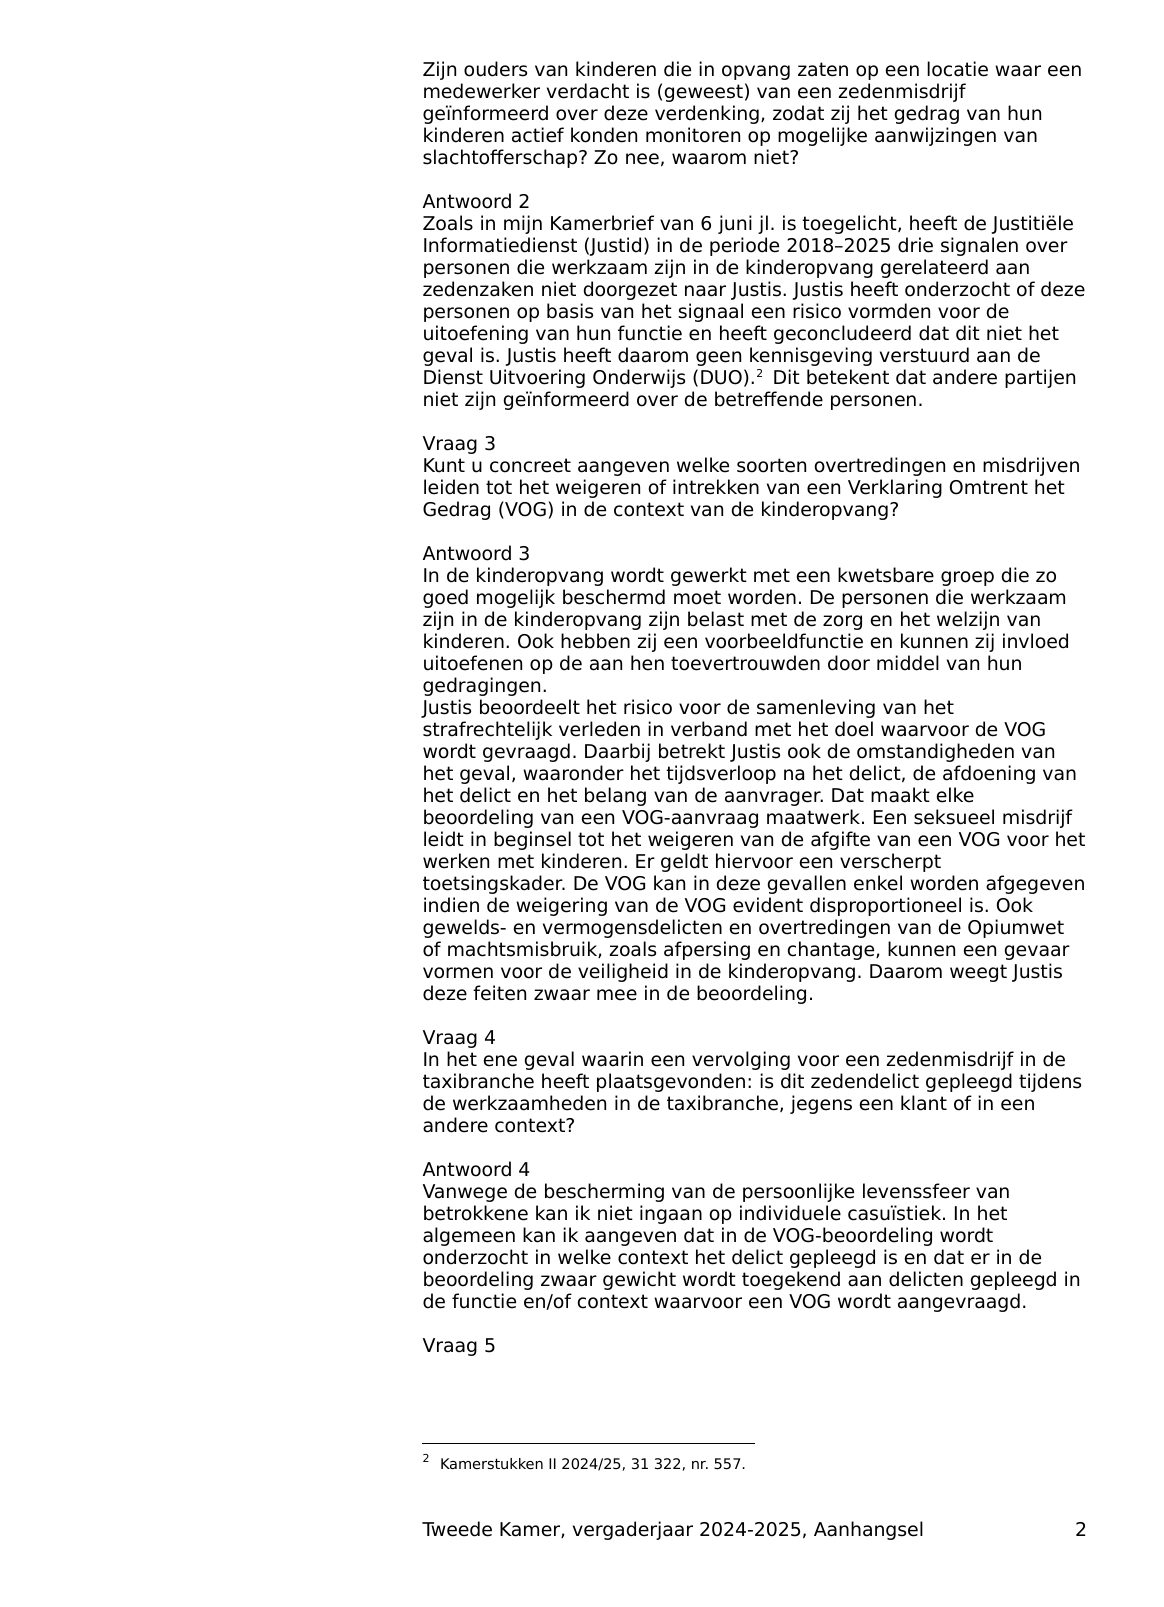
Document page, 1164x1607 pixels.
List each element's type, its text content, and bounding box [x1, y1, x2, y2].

text Vanwege de bescherming van de persoonlijke levenssfeer van betrokkene kan ik niet ingaan op individuele casuïstiek. In het algemeen kan ik aangeven dat in de VOG-beoordeling wordt onderzocht in welke context het delict gepleegd is en dat er in de beoordeling zwaar gewicht wordt toegekend aan delicten gepleegd in de functie en/of context waarvoor een VOG wordt aangevraagd. [422, 1181, 1087, 1313]
text Antwoord 3 [422, 543, 1087, 565]
text Antwoord 4 [422, 1159, 1087, 1181]
text Zoals in mijn Kamerbrief van 6 juni jl. is toegelicht, heeft de Justitiële Informatiedienst (Justid) in de periode 2018–2025 drie signalen over personen die werkzaam zijn in de kinderopvang gerelateerd aan zedenzaken niet doorgezet naar Justis. Justis heeft onderzocht of deze personen op basis van het signaal een risico vormden voor de uitoefening van hun functie en heeft geconcludeerd dat dit niet het geval is. Justis heeft daarom geen kennisgeving verstuurd aan de Dienst Uitvoering Onderwijs (DUO). Dit betekent dat andere partijen niet zijn geïnformeerd over de betreffende personen. [422, 213, 1087, 411]
text In de kinderopvang wordt gewerkt met een kwetsbare groep die zo goed mogelijk beschermd moet worden. De personen die werkzaam zijn in de kinderopvang zijn belast met de zorg en het welzijn van kinderen. Ook hebben zij een voorbeeldfunctie en kunnen zij invloed uitoefenen op de aan hen toevertrouwden door middel van hun gedragingen. [422, 565, 1087, 697]
text Vraag 3 [422, 433, 1087, 455]
text Kamerstukken II 2024/25, 31 322, nr. 557. [422, 1452, 1087, 1474]
text Antwoord 2 [422, 191, 1087, 213]
text Vraag 4 [422, 1027, 1087, 1049]
text Zijn ouders van kinderen die in opvang zaten op een locatie waar een medewerker verdacht is (geweest) van een zedenmisdrijf geïnformeerd over deze verdenking, zodat zij het gedrag van hun kinderen actief konden monitoren op mogelijke aanwijzingen van slachtofferschap? Zo nee, waarom niet? [422, 59, 1087, 169]
text Vraag 5 [422, 1335, 1087, 1357]
text In het ene geval waarin een vervolging voor een zedenmisdrijf in de taxibranche heeft plaatsgevonden: is dit zedendelict gepleegd tijdens de werkzaamheden in de taxibranche, jegens een klant of in een andere context? [422, 1049, 1087, 1137]
text Justis beoordeelt het risico voor de samenleving van het strafrechtelijk verleden in verband met het doel waarvoor de VOG wordt gevraagd. Daarbij betrekt Justis ook de omstandigheden van het geval, waaronder het tijdsverloop na het delict, de afdoening van het delict en het belang van de aanvrager. Dat maakt elke beoordeling van een VOG-aanvraag maatwerk. Een seksueel misdrijf leidt in beginsel tot het weigeren van de afgifte van een VOG voor het werken met kinderen. Er geldt hiervoor een verscherpt toetsingskader. De VOG kan in deze gevallen enkel worden afgegeven indien de weigering van de VOG evident disproportioneel is. Ook gewelds- en vermogensdelicten en overtredingen van de Opiumwet of machtsmisbruik, zoals afpersing en chantage, kunnen een gevaar vormen voor de veiligheid in de kinderopvang. Daarom weegt Justis deze feiten zwaar mee in de beoordeling. [422, 697, 1087, 1005]
text Kunt u concreet aangeven welke soorten overtredingen en misdrijven leiden tot het weigeren of intrekken van een Verklaring Omtrent het Gedrag (VOG) in de context van de kinderopvang? [422, 455, 1087, 521]
